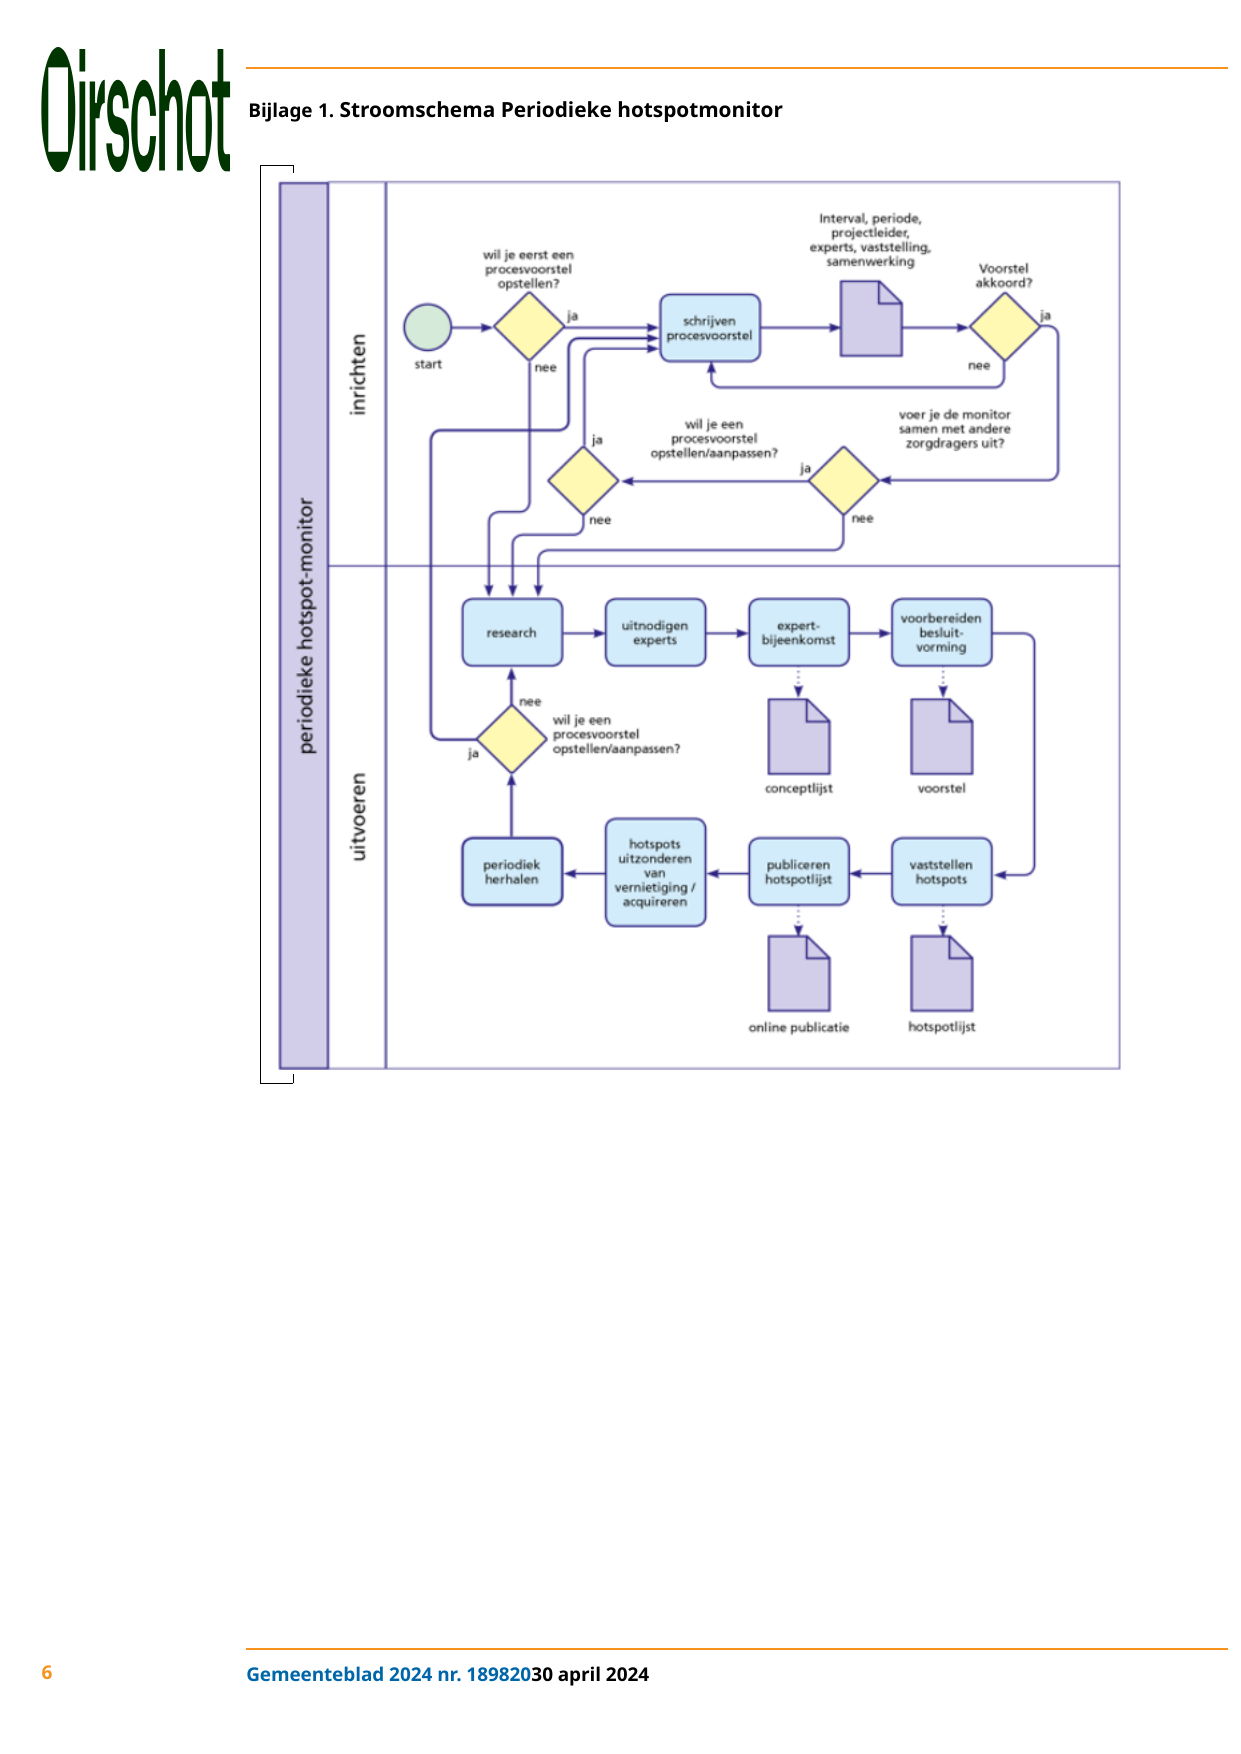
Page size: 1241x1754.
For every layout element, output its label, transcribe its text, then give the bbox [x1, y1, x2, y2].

text Bijlage 1. Stroomschema Periodieke hotspotmonitor [248, 95, 1152, 123]
picture [268, 173, 1125, 1074]
picture [41, 47, 231, 172]
